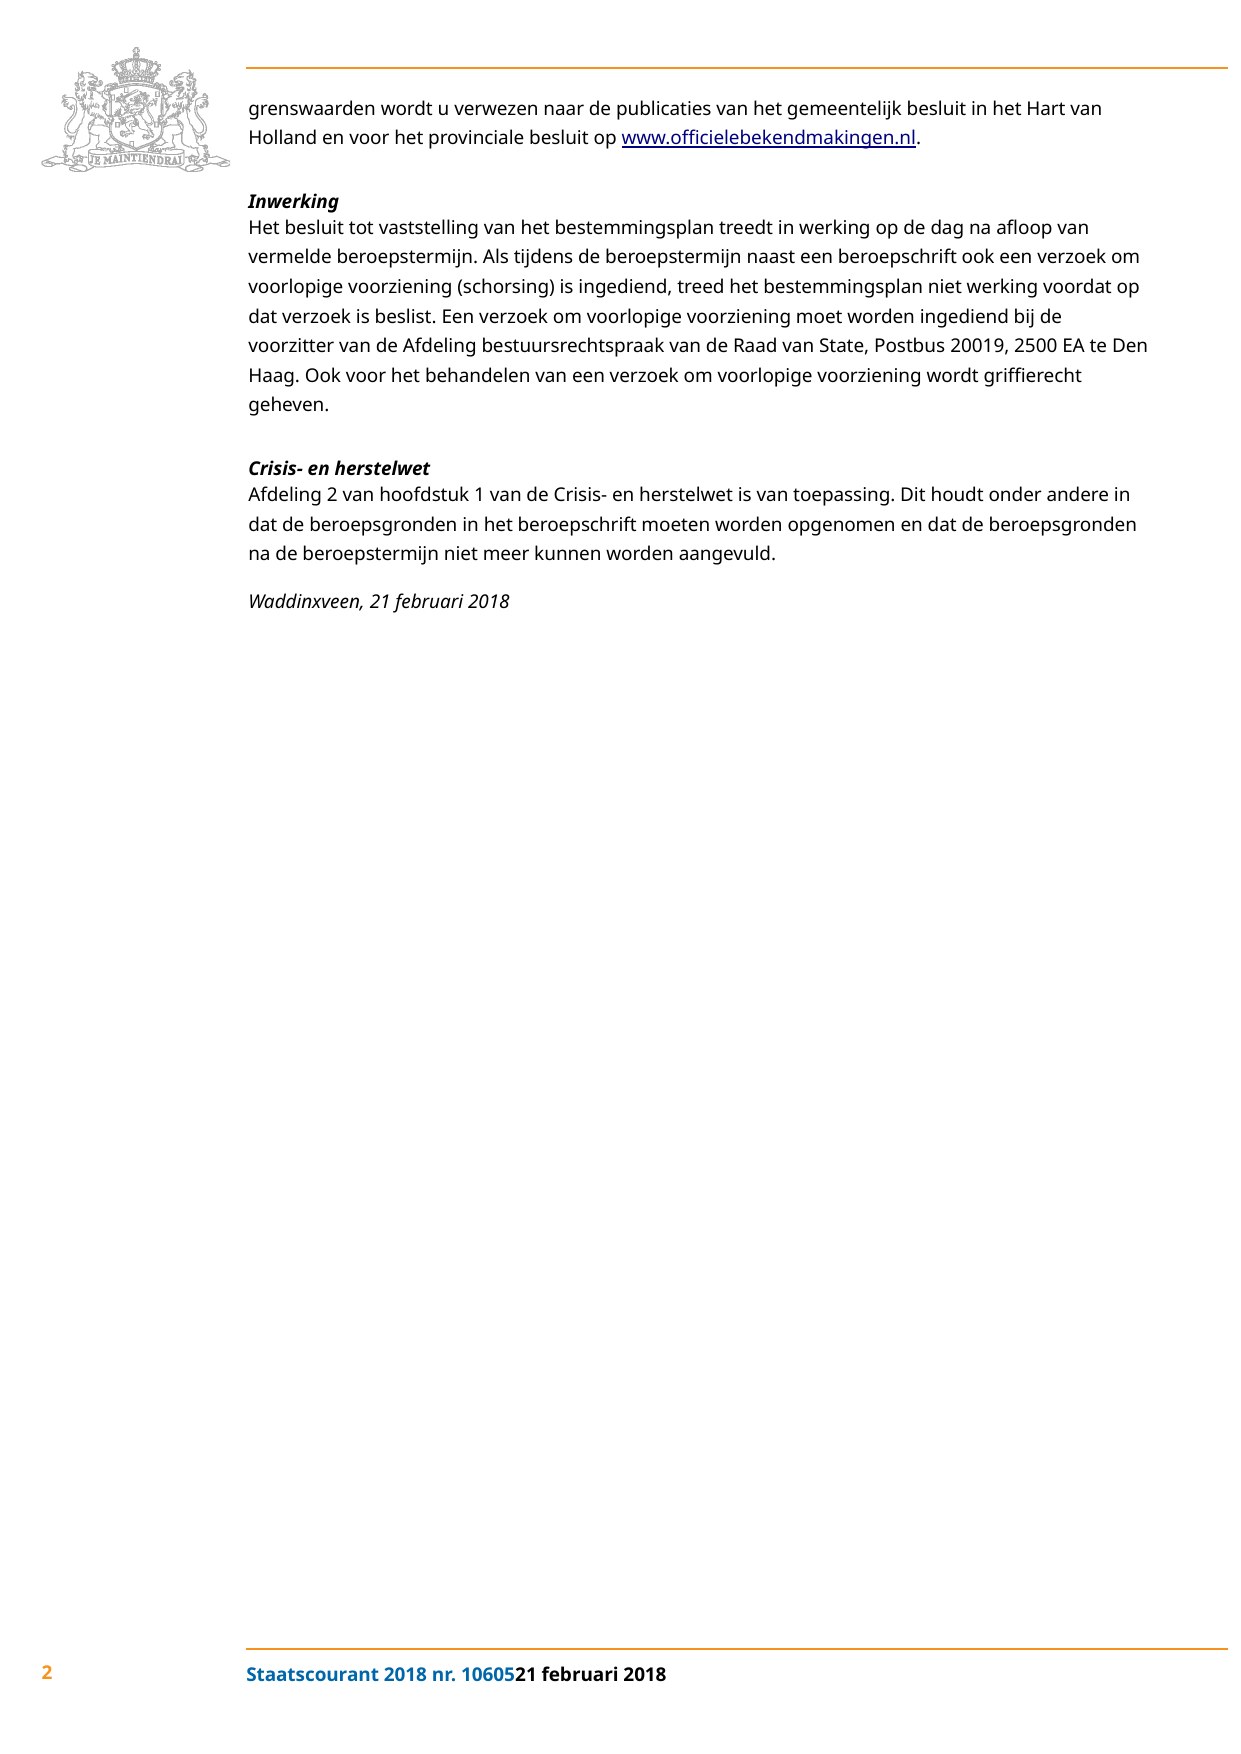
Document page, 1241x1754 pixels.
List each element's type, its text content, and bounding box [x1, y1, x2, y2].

text Inwerking [248, 188, 1152, 214]
text Crisis- en herstelwet [248, 456, 1152, 481]
text grenswaarden wordt u verwezen naar de publicaties van het gemeentelijk besluit in het Hart van Holland en voor het provinciale besluit op www.officielebekendmakingen.nl. [248, 95, 1152, 150]
picture [41, 47, 231, 172]
text Waddinxveen, 21 februari 2018 [248, 588, 1152, 614]
text Afdeling 2 van hoofdstuk 1 van de Crisis- en herstelwet is van toepassing. Dit houdt onder andere in dat de beroepsgronden in het beroepschrift moeten worden opgenomen en dat de beroepsgronden na de beroepstermijn niet meer kunnen worden aangevuld. [248, 481, 1152, 566]
text Het besluit tot vaststelling van het bestemmingsplan treedt in werking op de dag na afloop van vermelde beroepstermijn. Als tijdens de beroepstermijn naast een beroepschrift ook een verzoek om voorlopige voorziening (schorsing) is ingediend, treed het bestemmingsplan niet werking voordat op dat verzoek is beslist. Een verzoek om voorlopige voorziening moet worden ingediend bij de voorzitter van de Afdeling bestuursrechtspraak van de Raad van State, Postbus 20019, 2500 EA te Den Haag. Ook voor het behandelen van een verzoek om voorlopige voorziening wordt griffierecht geheven. [248, 214, 1152, 417]
